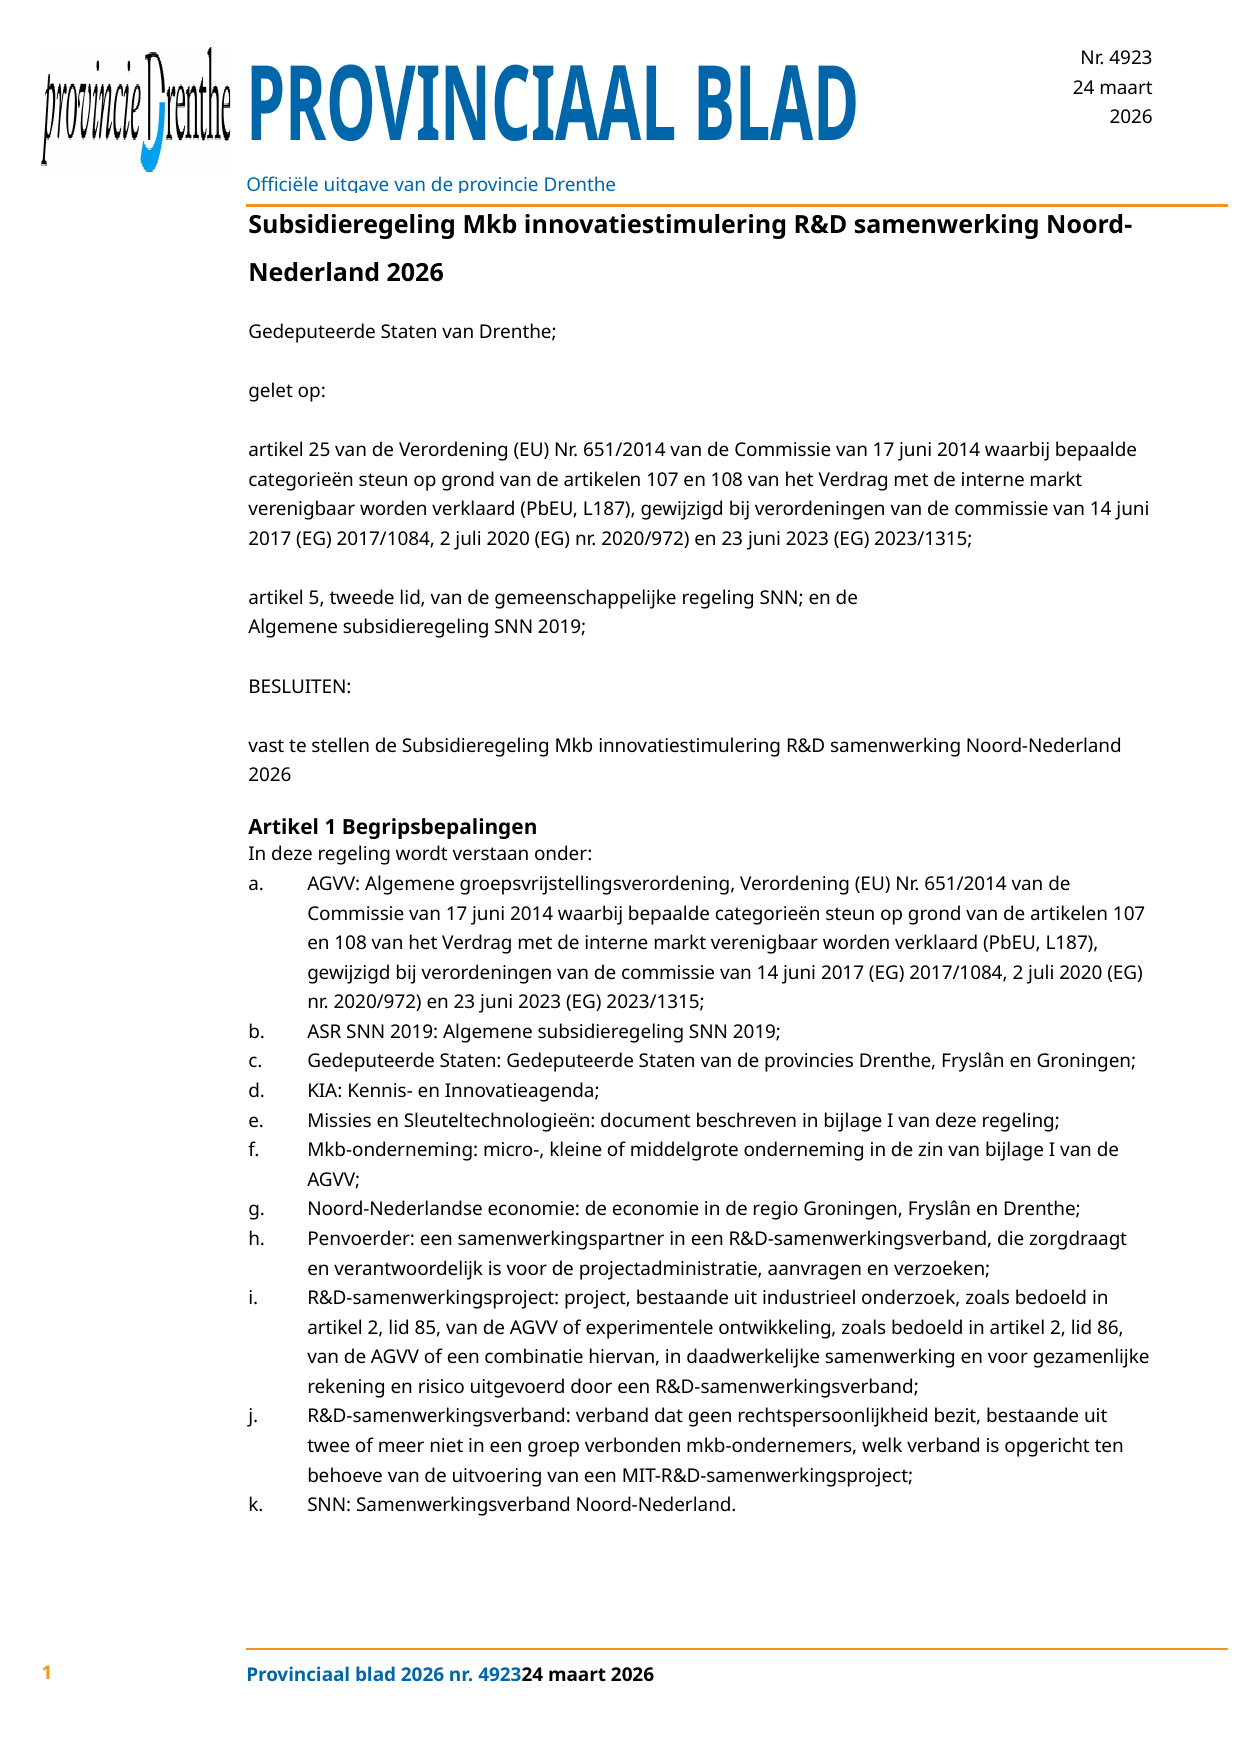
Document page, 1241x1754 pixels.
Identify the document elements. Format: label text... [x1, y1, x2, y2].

list KIA: Kennis- en Innovatieagenda; [248, 1077, 1152, 1103]
text vast te stellen de Subsidieregeling Mkb innovatiestimulering R&D samenwerking Noord-Nederland 2026 [248, 732, 1152, 787]
text Subsidieregeling Mkb innovatiestimulering R&D samenwerking Noord-Nederland 2026 [248, 207, 1152, 288]
list Missies en Sleuteltechnologieën: document beschreven in bijlage I van deze regeling; [248, 1107, 1152, 1132]
text In deze regeling wordt verstaan onder: [248, 841, 1152, 866]
list Mkb-onderneming: micro-, kleine of middelgrote onderneming in de zin van bijlage I van de AGVV; [248, 1136, 1152, 1192]
list SNN: Samenwerkingsverband Noord-Nederland. [248, 1491, 1152, 1517]
text gelet op: [248, 377, 1152, 403]
list R&D-samenwerkingsproject: project, bestaande uit industrieel onderzoek, zoals bedoeld in artikel 2, lid 85, van de AGVV of experimentele ontwikkeling, zoals bedoeld in artikel 2, lid 86, van de AGVV of een combinatie hiervan, in daadwerkelijke samenwerking en voor gezamenlijke rekening en risico uitgevoerd door een R&D-samenwerkingsverband; [248, 1284, 1152, 1399]
picture [41, 47, 231, 172]
text BESLUITEN: [248, 673, 1152, 699]
list R&D-samenwerkingsverband: verband dat geen rechtspersoonlijkheid bezit, bestaande uit twee of meer niet in een groep verbonden mkb-ondernemers, welk verband is opgericht ten behoeve van de uitvoering van een MIT-R&D-samenwerkingsproject; [248, 1403, 1152, 1487]
text Algemene subsidieregeling SNN 2019; [248, 614, 1152, 639]
text artikel 5, tweede lid, van de gemeenschappelijke regeling SNN; en de [248, 584, 1152, 610]
list Noord-Nederlandse economie: de economie in de regio Groningen, Fryslân en Drenthe; [248, 1196, 1152, 1221]
list ASR SNN 2019: Algemene subsidieregeling SNN 2019; [248, 1018, 1152, 1044]
list Gedeputeerde Staten: Gedeputeerde Staten van de provincies Drenthe, Fryslân en Groningen; [248, 1048, 1152, 1073]
list AGVV: Algemene groepsvrijstellingsverordening, Verordening (EU) Nr. 651/2014 van de Commissie van 17 juni 2014 waarbij bepaalde categorieën steun op grond van de artikelen 107 en 108 van het Verdrag met de interne markt verenigbaar worden verklaard (PbEU, L187), gewijzigd bij verordeningen van de commissie van 14 juni 2017 (EG) 2017/1084, 2 juli 2020 (EG) nr. 2020/972) en 23 juni 2023 (EG) 2023/1315; [248, 870, 1152, 1014]
list Penvoerder: een samenwerkingspartner in een R&D-samenwerkingsverband, die zorgdraagt en verantwoordelijk is voor de projectadministratie, aanvragen en verzoeken; [248, 1225, 1152, 1280]
text Artikel 1 Begripsbepalingen [248, 812, 1152, 841]
text artikel 25 van de Verordening (EU) Nr. 651/2014 van de Commissie van 17 juni 2014 waarbij bepaalde categorieën steun op grond van de artikelen 107 en 108 van het Verdrag met de interne markt verenigbaar worden verklaard (PbEU, L187), gewijzigd bij verordeningen van de commissie van 14 juni 2017 (EG) 2017/1084, 2 juli 2020 (EG) nr. 2020/972) en 23 juni 2023 (EG) 2023/1315; [248, 436, 1152, 551]
text Gedeputeerde Staten van Drenthe; [248, 318, 1152, 344]
